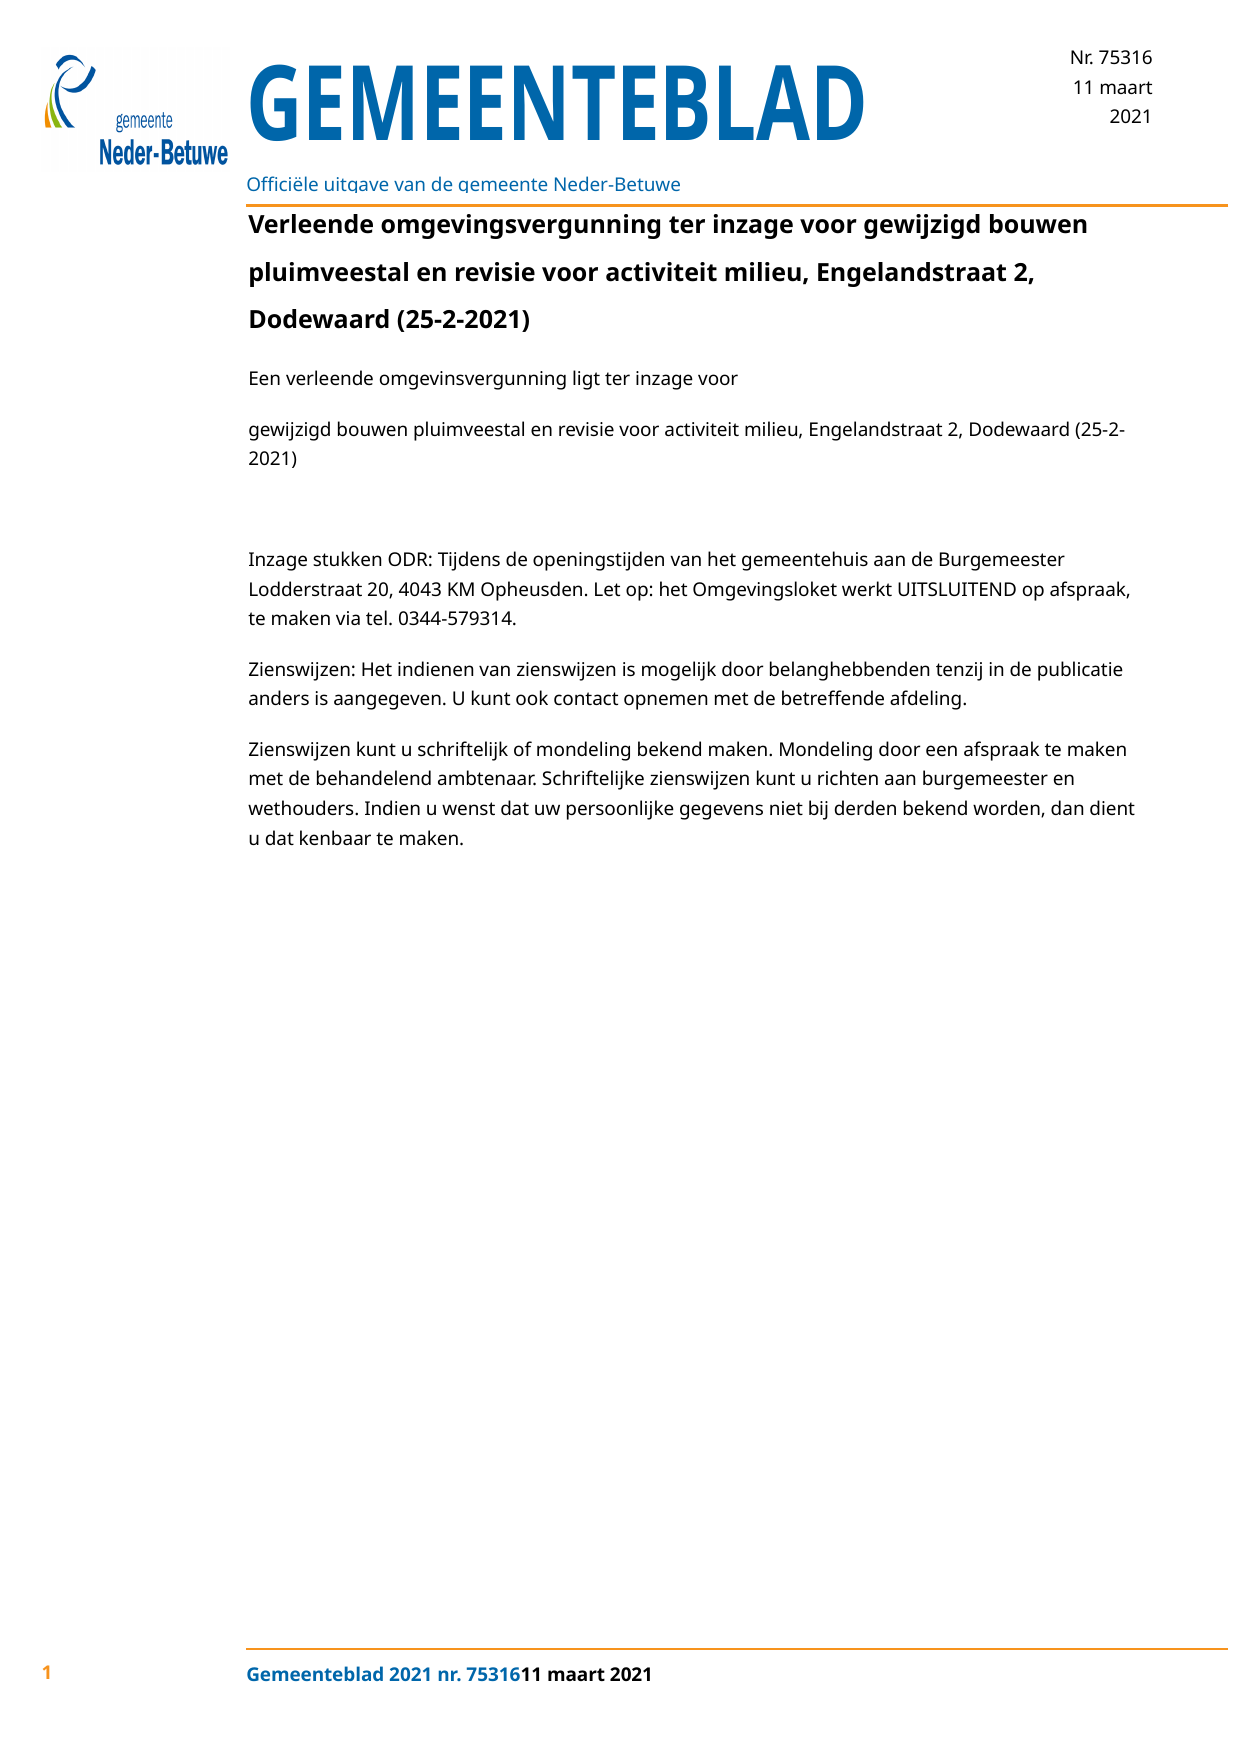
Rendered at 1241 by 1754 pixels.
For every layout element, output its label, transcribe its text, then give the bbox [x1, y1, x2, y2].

text Inzage stukken ODR: Tijdens de openingstijden van het gemeentehuis aan de Burgemeester Lodderstraat 20, 4043 KM Opheusden. Let op: het Omgevingsloket werkt UITSLUITEND op afspraak, te maken via tel. 0344-579314. [248, 546, 1152, 631]
text Een verleende omgevinsvergunning ligt ter inzage voor [248, 366, 1152, 391]
text Zienswijzen kunt u schriftelijk of mondeling bekend maken. Mondeling door een afspraak te maken met de behandelend ambtenaar. Schriftelijke zienswijzen kunt u richten aan burgemeester en wethouders. Indien u wenst dat uw persoonlijke gegevens niet bij derden bekend worden, dan dient u dat kenbaar te maken. [248, 736, 1152, 850]
text Verleende omgevingsvergunning ter inzage voor gewijzigd bouwen pluimveestal en revisie voor activiteit milieu, Engelandstraat 2, Dodewaard (25-2-2021) [248, 207, 1152, 336]
picture [41, 47, 231, 172]
text gewijzigd bouwen pluimveestal en revisie voor activiteit milieu, Engelandstraat 2, Dodewaard (25-2-2021) [248, 416, 1152, 471]
text Zienswijzen: Het indienen van zienswijzen is mogelijk door belanghebbenden tenzij in de publicatie anders is aangegeven. U kunt ook contact opnemen met de betreffende afdeling. [248, 656, 1152, 711]
